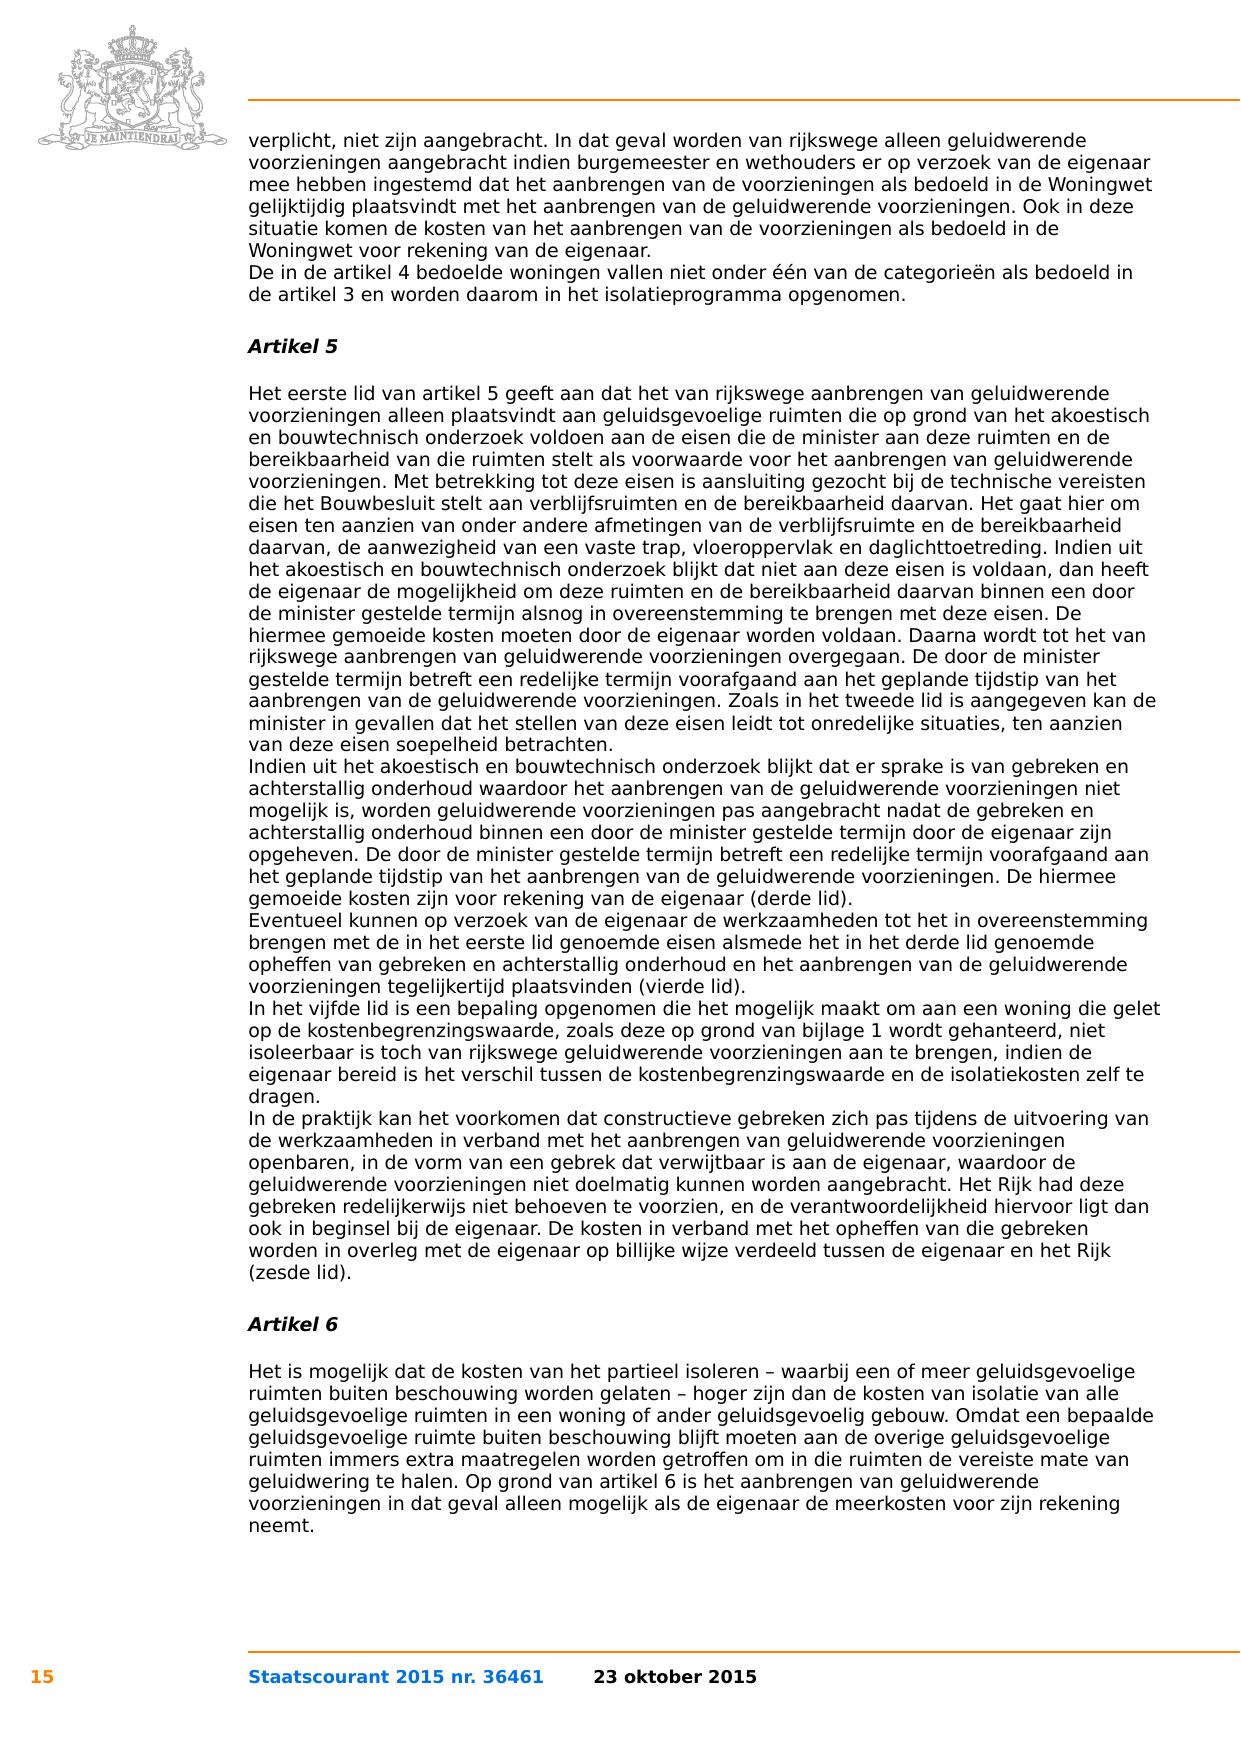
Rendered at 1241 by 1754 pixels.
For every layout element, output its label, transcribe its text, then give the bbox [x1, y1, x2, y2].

text Het eerste lid van artikel 5 geeft aan dat het van rijkswege aanbrengen van geluidwerende voorzieningen alleen plaatsvindt aan geluidsgevoelige ruimten die op grond van het akoestisch en bouwtechnisch onderzoek voldoen aan de eisen die de minister aan deze ruimten en de bereikbaarheid van die ruimten stelt als voorwaarde voor het aanbrengen van geluidwerende voorzieningen. Met betrekking tot deze eisen is aansluiting gezocht bij de technische vereisten die het Bouwbesluit stelt aan verblijfsruimten en de bereikbaarheid daarvan. Het gaat hier om eisen ten aanzien van onder andere afmetingen van de verblijfsruimte en de bereikbaarheid daarvan, de aanwezigheid van een vaste trap, vloeroppervlak en daglichttoetreding. Indien uit het akoestisch en bouwtechnisch onderzoek blijkt dat niet aan deze eisen is voldaan, dan heeft de eigenaar de mogelijkheid om deze ruimten en de bereikbaarheid daarvan binnen een door de minister gestelde termijn alsnog in overeenstemming te brengen met deze eisen. De hiermee gemoeide kosten moeten door de eigenaar worden voldaan. Daarna wordt tot het van rijkswege aanbrengen van geluidwerende voorzieningen overgegaan. De door de minister gestelde termijn betreft een redelijke termijn voorafgaand aan het geplande tijdstip van het aanbrengen van de geluidwerende voorzieningen. Zoals in het tweede lid is aangegeven kan de minister in gevallen dat het stellen van deze eisen leidt tot onredelijke situaties, ten aanzien van deze eisen soepelheid betrachten. [248, 383, 1163, 756]
text In de praktijk kan het voorkomen dat constructieve gebreken zich pas tijdens de uitvoering van de werkzaamheden in verband met het aanbrengen van geluidwerende voorzieningen openbaren, in de vorm van een gebrek dat verwijtbaar is aan de eigenaar, waardoor de geluidwerende voorzieningen niet doelmatig kunnen worden aangebracht. Het Rijk had deze gebreken redelijkerwijs niet behoeven te voorzien, en de verantwoordelijkheid hiervoor ligt dan ook in beginsel bij de eigenaar. De kosten in verband met het opheffen van die gebreken worden in overleg met de eigenaar op billijke wijze verdeeld tussen de eigenaar en het Rijk (zesde lid). [248, 1108, 1163, 1284]
text verplicht, niet zijn aangebracht. In dat geval worden van rijkswege alleen geluidwerende voorzieningen aangebracht indien burgemeester en wethouders er op verzoek van de eigenaar mee hebben ingestemd dat het aanbrengen van de voorzieningen als bedoeld in de Woningwet gelijktijdig plaatsvindt met het aanbrengen van de geluidwerende voorzieningen. Ook in deze situatie komen de kosten van het aanbrengen van de voorzieningen als bedoeld in de Woningwet voor rekening van de eigenaar. [248, 130, 1163, 262]
text De in de artikel 4 bedoelde woningen vallen niet onder één van de categorieën als bedoeld in de artikel 3 en worden daarom in het isolatieprogramma opgenomen. [248, 262, 1163, 306]
subtitle Artikel 6 [248, 1314, 1163, 1336]
picture [38, 25, 227, 150]
text In het vijfde lid is een bepaling opgenomen die het mogelijk maakt om aan een woning die gelet op de kostenbegrenzingswaarde, zoals deze op grond van bijlage 1 wordt gehanteerd, niet isoleerbaar is toch van rijkswege geluidwerende voorzieningen aan te brengen, indien de eigenaar bereid is het verschil tussen de kostenbegrenzingswaarde en de isolatiekosten zelf te dragen. [248, 998, 1163, 1108]
subtitle Artikel 5 [248, 336, 1163, 358]
text Indien uit het akoestisch en bouwtechnisch onderzoek blijkt dat er sprake is van gebreken en achterstallig onderhoud waardoor het aanbrengen van de geluidwerende voorzieningen niet mogelijk is, worden geluidwerende voorzieningen pas aangebracht nadat de gebreken en achterstallig onderhoud binnen een door de minister gestelde termijn door de eigenaar zijn opgeheven. De door de minister gestelde termijn betreft een redelijke termijn voorafgaand aan het geplande tijdstip van het aanbrengen van de geluidwerende voorzieningen. De hiermee gemoeide kosten zijn voor rekening van de eigenaar (derde lid). [248, 756, 1163, 910]
text Eventueel kunnen op verzoek van de eigenaar de werkzaamheden tot het in overeenstemming brengen met de in het eerste lid genoemde eisen alsmede het in het derde lid genoemde opheffen van gebreken en achterstallig onderhoud en het aanbrengen van de geluidwerende voorzieningen tegelijkertijd plaatsvinden (vierde lid). [248, 910, 1163, 998]
text Het is mogelijk dat de kosten van het partieel isoleren – waarbij een of meer geluidsgevoelige ruimten buiten beschouwing worden gelaten – hoger zijn dan de kosten van isolatie van alle geluidsgevoelige ruimten in een woning of ander geluidsgevoelig gebouw. Omdat een bepaalde geluidsgevoelige ruimte buiten beschouwing blijft moeten aan de overige geluidsgevoelige ruimten immers extra maatregelen worden getroffen om in die ruimten de vereiste mate van geluidwering te halen. Op grond van artikel 6 is het aanbrengen van geluidwerende voorzieningen in dat geval alleen mogelijk als de eigenaar de meerkosten voor zijn rekening neemt. [248, 1361, 1163, 1537]
